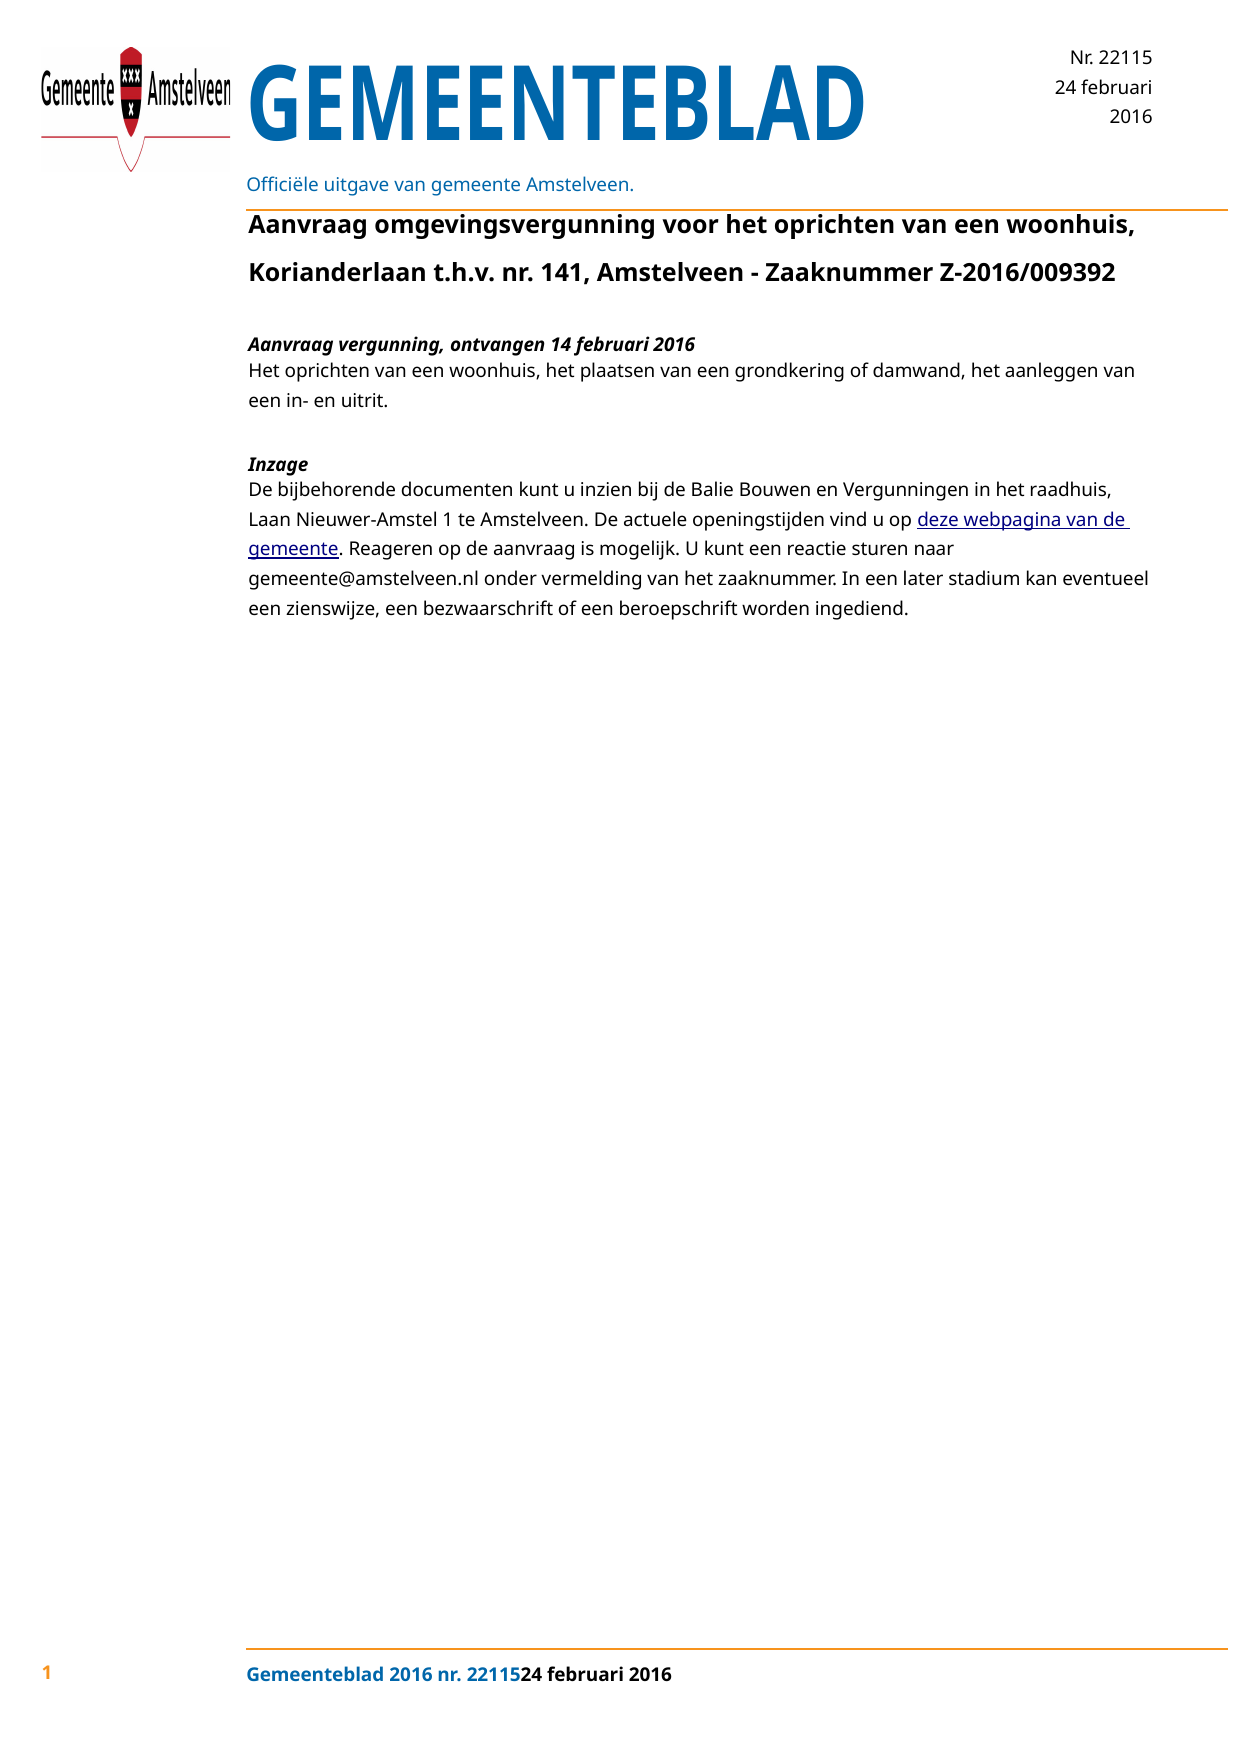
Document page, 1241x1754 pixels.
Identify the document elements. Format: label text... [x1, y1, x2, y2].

text Aanvraag omgevingsvergunning voor het oprichten van een woonhuis, Korianderlaan t.h.v. nr. 141, Amstelveen - Zaaknummer Z-2016/009392 [248, 211, 1152, 288]
text Het oprichten van een woonhuis, het plaatsen van een grondkering of damwand, het aanleggen van een in- en uitrit. [248, 357, 1152, 412]
text Aanvraag vergunning, ontvangen 14 februari 2016 [248, 331, 1152, 357]
text Inzage [248, 451, 1152, 476]
text De bijbehorende documenten kunt u inzien bij de Balie Bouwen en Vergunningen in het raadhuis, Laan Nieuwer-Amstel 1 te Amstelveen. De actuele openingstijden vind u op deze webpagina van de gemeente. Reageren op de aanvraag is mogelijk. U kunt een reactie sturen naar gemeente@amstelveen.nl onder vermelding van het zaaknummer. In een later stadium kan eventueel een zienswijze, een bezwaarschrift of een beroepschrift worden ingediend. [248, 476, 1152, 621]
picture [41, 47, 231, 172]
